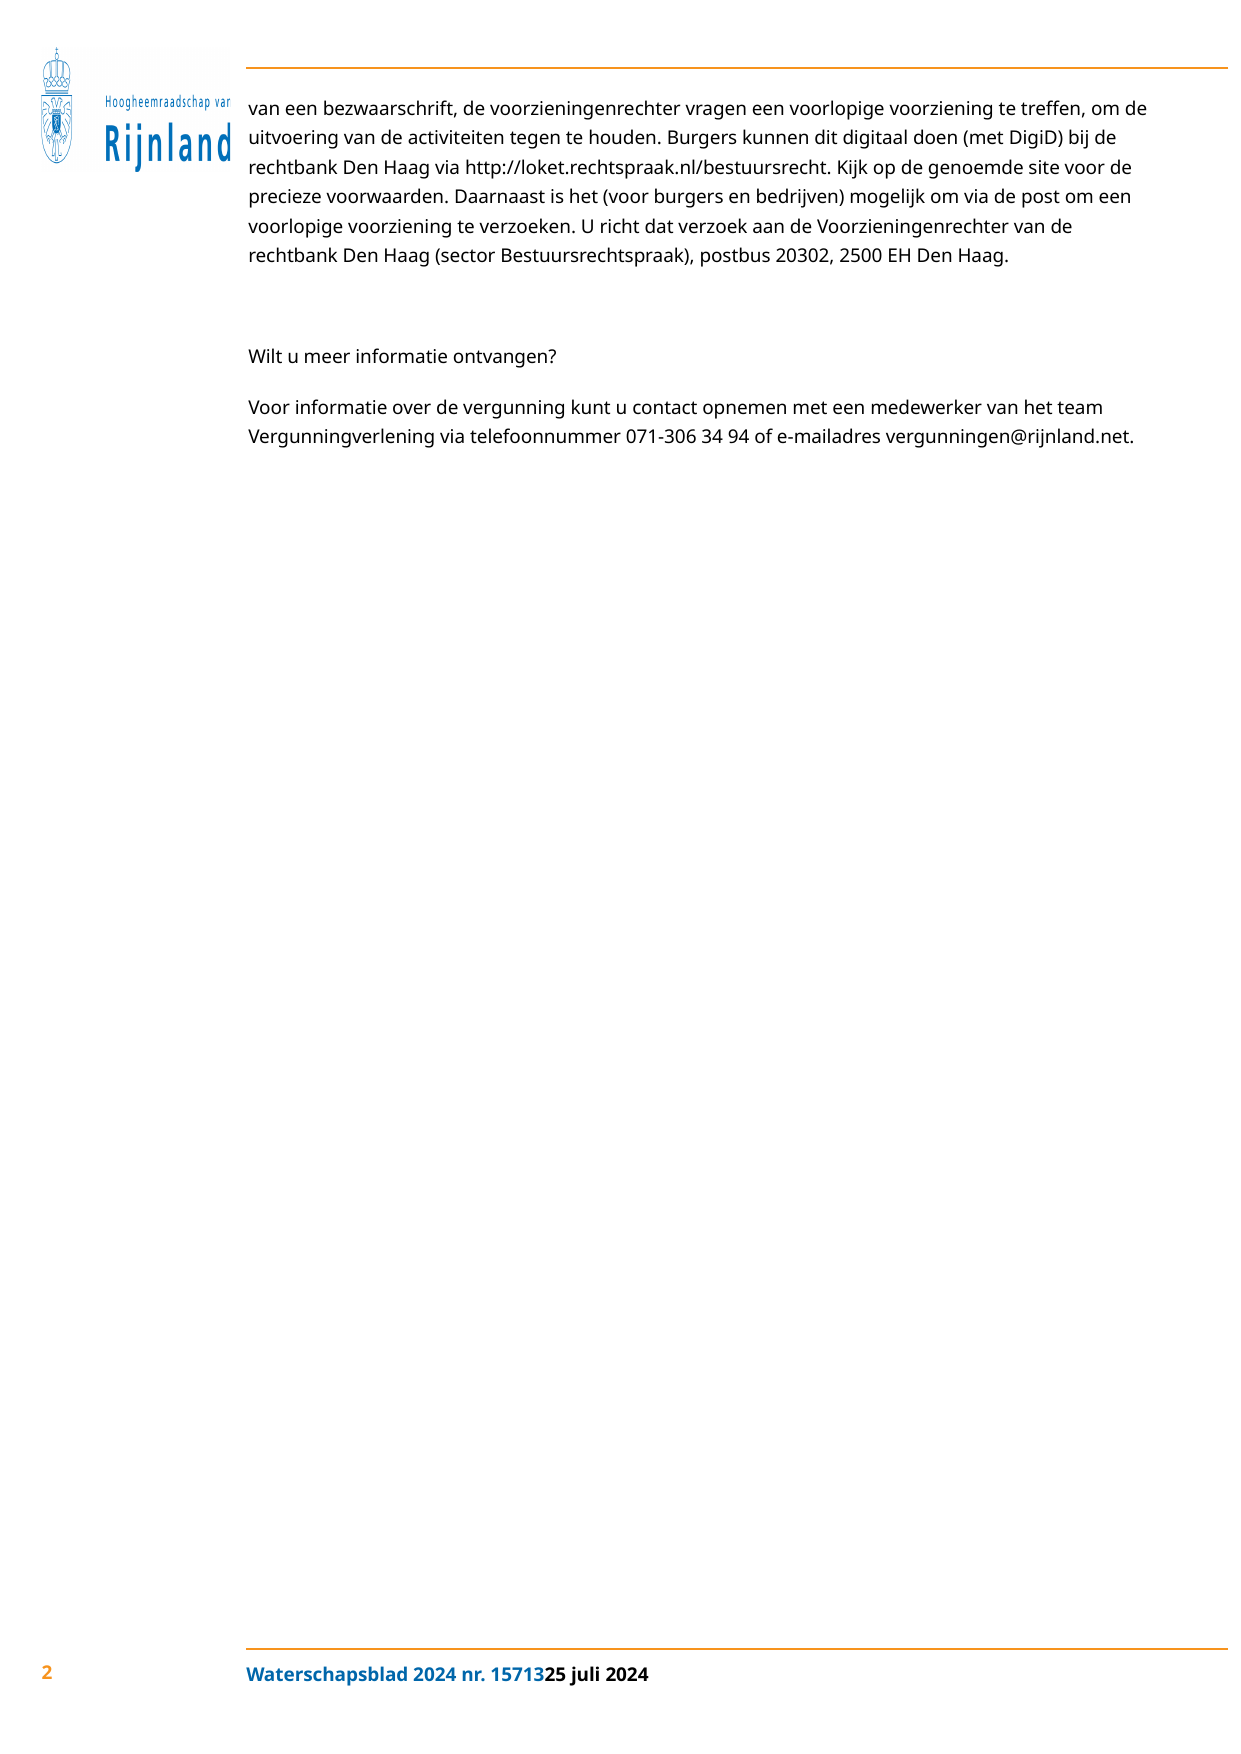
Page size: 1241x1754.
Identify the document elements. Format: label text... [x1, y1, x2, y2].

text van een bezwaarschrift, de voorzieningenrechter vragen een voorlopige voorziening te treffen, om de uitvoering van de activiteiten tegen te houden. Burgers kunnen dit digitaal doen (met DigiD) bij de rechtbank Den Haag via http://loket.rechtspraak.nl/bestuursrecht. Kijk op de genoemde site voor de precieze voorwaarden. Daarnaast is het (voor burgers en bedrijven) mogelijk om via de post om een voorlopige voorziening te verzoeken. U richt dat verzoek aan de Voorzieningenrechter van de rechtbank Den Haag (sector Bestuursrechtspraak), postbus 20302, 2500 EH Den Haag. [248, 95, 1152, 268]
text Wilt u meer informatie ontvangen? [248, 343, 1152, 369]
text Voor informatie over de vergunning kunt u contact opnemen met een medewerker van het team Vergunningverlening via telefoonnummer 071-306 34 94 of e-mailadres vergunningen@rijnland.net. [248, 394, 1152, 449]
picture [41, 47, 231, 172]
